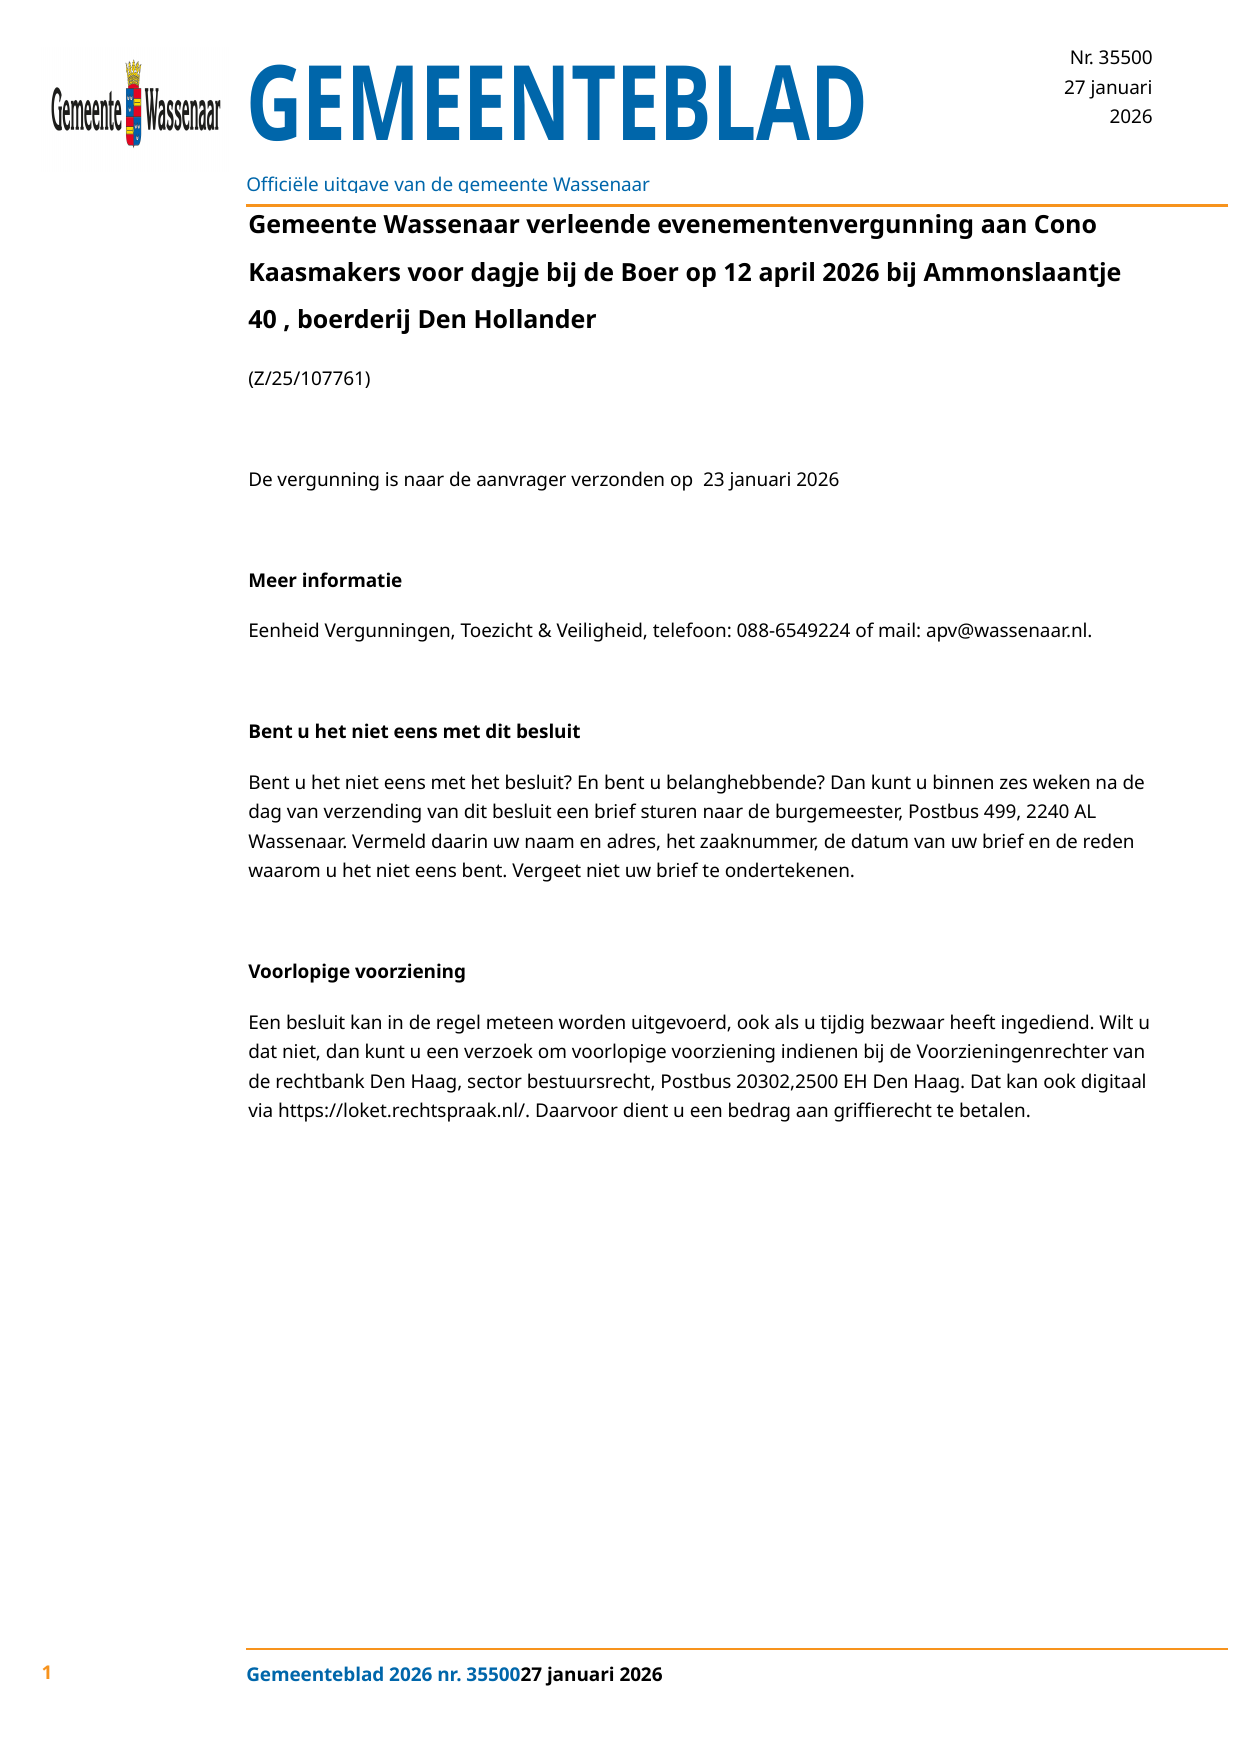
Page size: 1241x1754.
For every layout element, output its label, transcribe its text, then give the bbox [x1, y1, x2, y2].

text Meer informatie [248, 567, 1152, 593]
text Eenheid Vergunningen, Toezicht & Veiligheid, telefoon: 088-6549224 of mail: apv@wassenaar.nl. [248, 618, 1152, 643]
text Bent u het niet eens met dit besluit [248, 718, 1152, 744]
text Een besluit kan in de regel meteen worden uitgevoerd, ook als u tijdig bezwaar heeft ingediend. Wilt u dat niet, dan kunt u een verzoek om voorlopige voorziening indienen bij de Voorzieningenrechter van de rechtbank Den Haag, sector bestuursrecht, Postbus 20302,2500 EH Den Haag. Dat kan ook digitaal via https://loket.rechtspraak.nl/. Daarvoor dient u een bedrag aan griffierecht te betalen. [248, 1009, 1152, 1123]
text Gemeente Wassenaar verleende evenementenvergunning aan Cono Kaasmakers voor dagje bij de Boer op 12 april 2026 bij Ammonslaantje 40 , boerderij Den Hollander [248, 207, 1152, 336]
text Bent u het niet eens met het besluit? En bent u belanghebbende? Dan kunt u binnen zes weken na de dag van verzending van dit besluit een brief sturen naar de burgemeester, Postbus 499, 2240 AL Wassenaar. Vermeld daarin uw naam en adres, het zaaknummer, de datum van uw brief en de reden waarom u het niet eens bent. Vergeet niet uw brief te ondertekenen. [248, 769, 1152, 883]
text Voorlopige voorziening [248, 958, 1152, 984]
text De vergunning is naar de aanvrager verzonden op 23 januari 2026 [248, 466, 1152, 492]
picture [41, 47, 231, 172]
text (Z/25/107761) [248, 366, 1152, 391]
